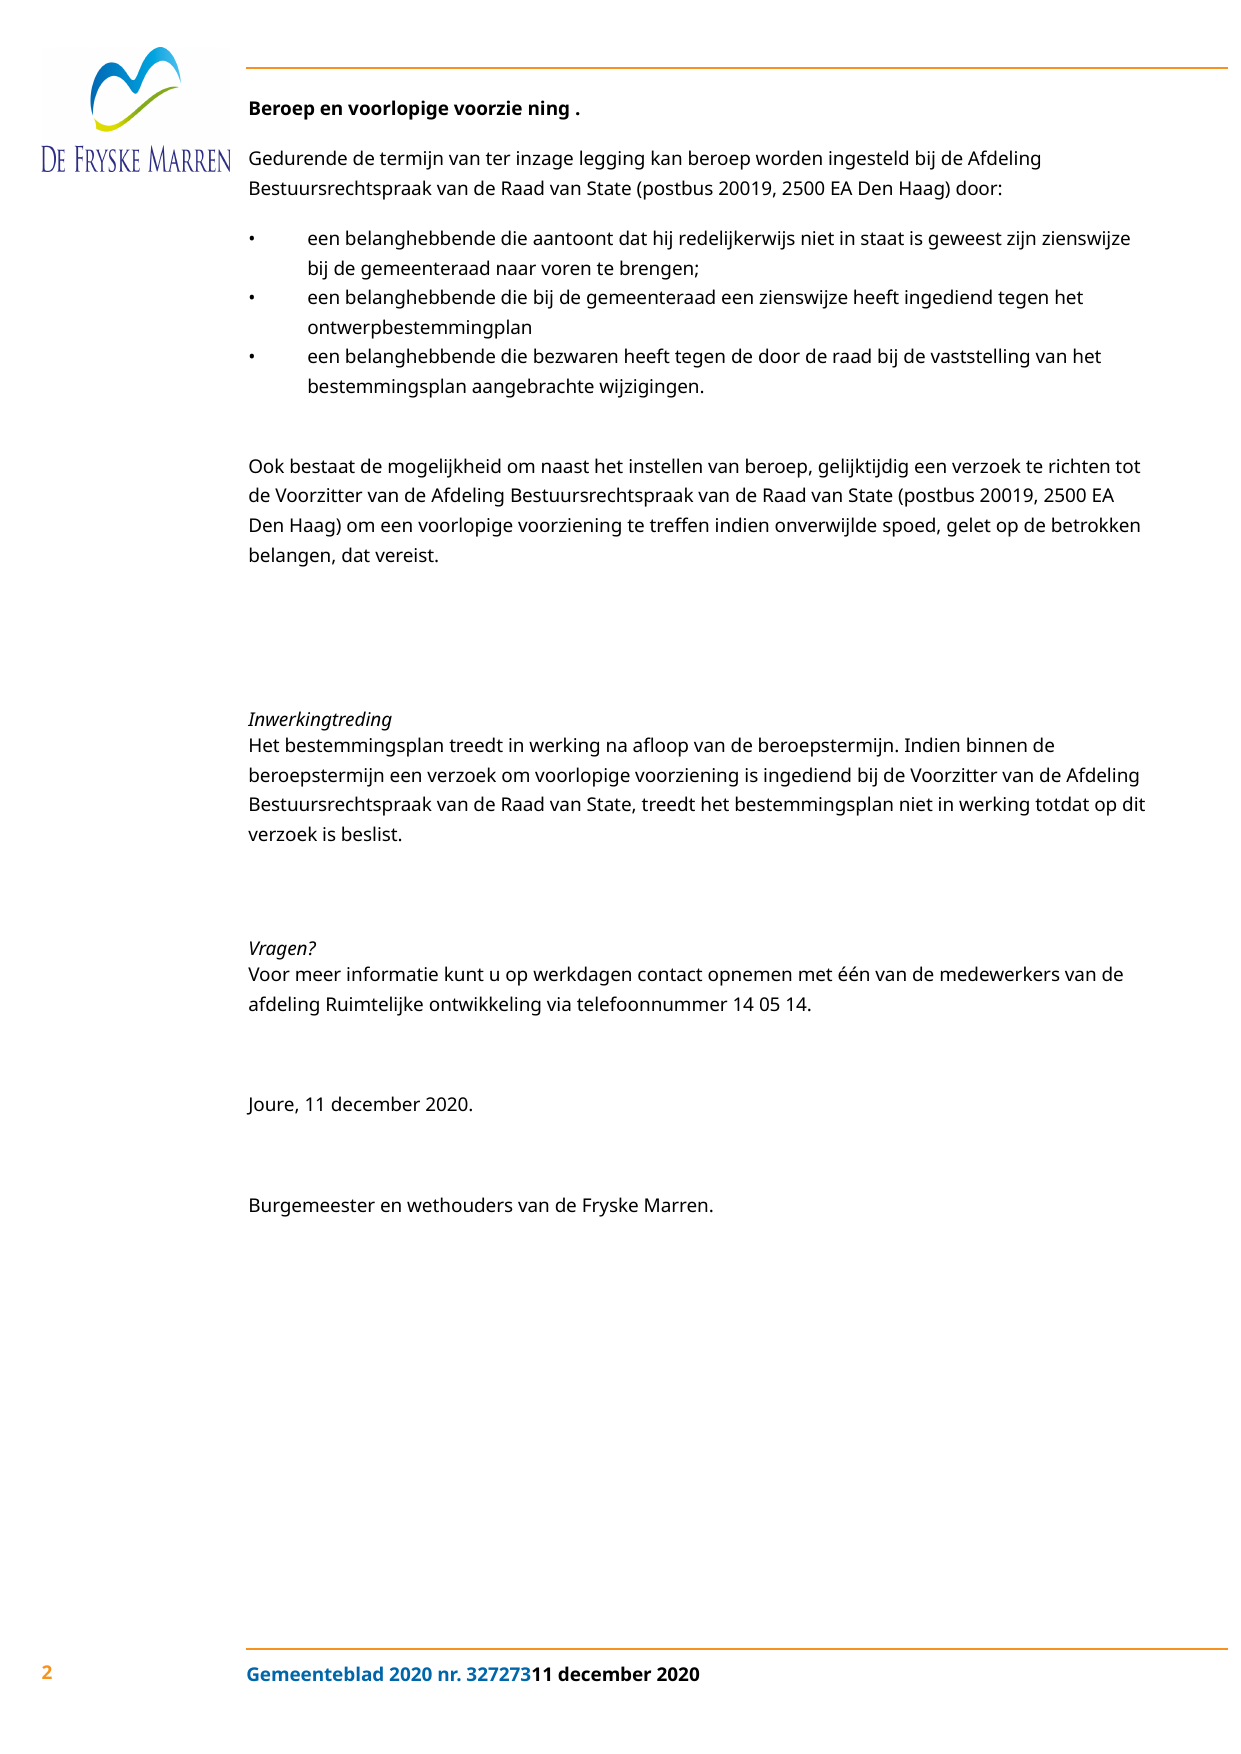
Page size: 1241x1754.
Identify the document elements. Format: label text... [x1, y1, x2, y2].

list een belanghebbende die bezwaren heeft tegen de door de raad bij de vaststelling van het bestemmingsplan aangebrachte wijzigingen. [248, 343, 1152, 399]
text Beroep en voorlopige voorzie ning . [248, 95, 1152, 121]
list een belanghebbende die aantoont dat hij redelijkerwijs niet in staat is geweest zijn zienswijze bij de gemeenteraad naar voren te brengen; [248, 225, 1152, 281]
text Voor meer informatie kunt u op werkdagen contact opnemen met één van de medewerkers van de afdeling Ruimtelijke ontwikkeling via telefoonnummer 14 05 14. [248, 961, 1152, 1017]
text Ook bestaat de mogelijkheid om naast het instellen van beroep, gelijktijdig een verzoek te richten tot de Voorzitter van de Afdeling Bestuursrechtspraak van de Raad van State (postbus 20019, 2500 EA Den Haag) om een voorlopige voorziening te treffen indien onverwijlde spoed, gelet op de betrokken belangen, dat vereist. [248, 453, 1152, 568]
text Burgemeester en wethouders van de Fryske Marren. [248, 1192, 1152, 1218]
text Het bestemmingsplan treedt in werking na afloop van de beroepstermijn. Indien binnen de beroepstermijn een verzoek om voorlopige voorziening is ingediend bij de Voorzitter van de Afdeling Bestuursrechtspraak van de Raad van State, treedt het bestemmingsplan niet in werking totdat op dit verzoek is beslist. [248, 732, 1152, 847]
text Inwerkingtreding [248, 707, 1152, 732]
text Joure, 11 december 2020. [248, 1092, 1152, 1117]
picture [41, 47, 231, 172]
text Gedurende de termijn van ter inzage legging kan beroep worden ingesteld bij de Afdeling Bestuursrechtspraak van de Raad van State (postbus 20019, 2500 EA Den Haag) door: [248, 145, 1152, 201]
text Vragen? [248, 936, 1152, 961]
list een belanghebbende die bij de gemeenteraad een zienswijze heeft ingediend tegen het ontwerpbestemmingplan [248, 284, 1152, 340]
